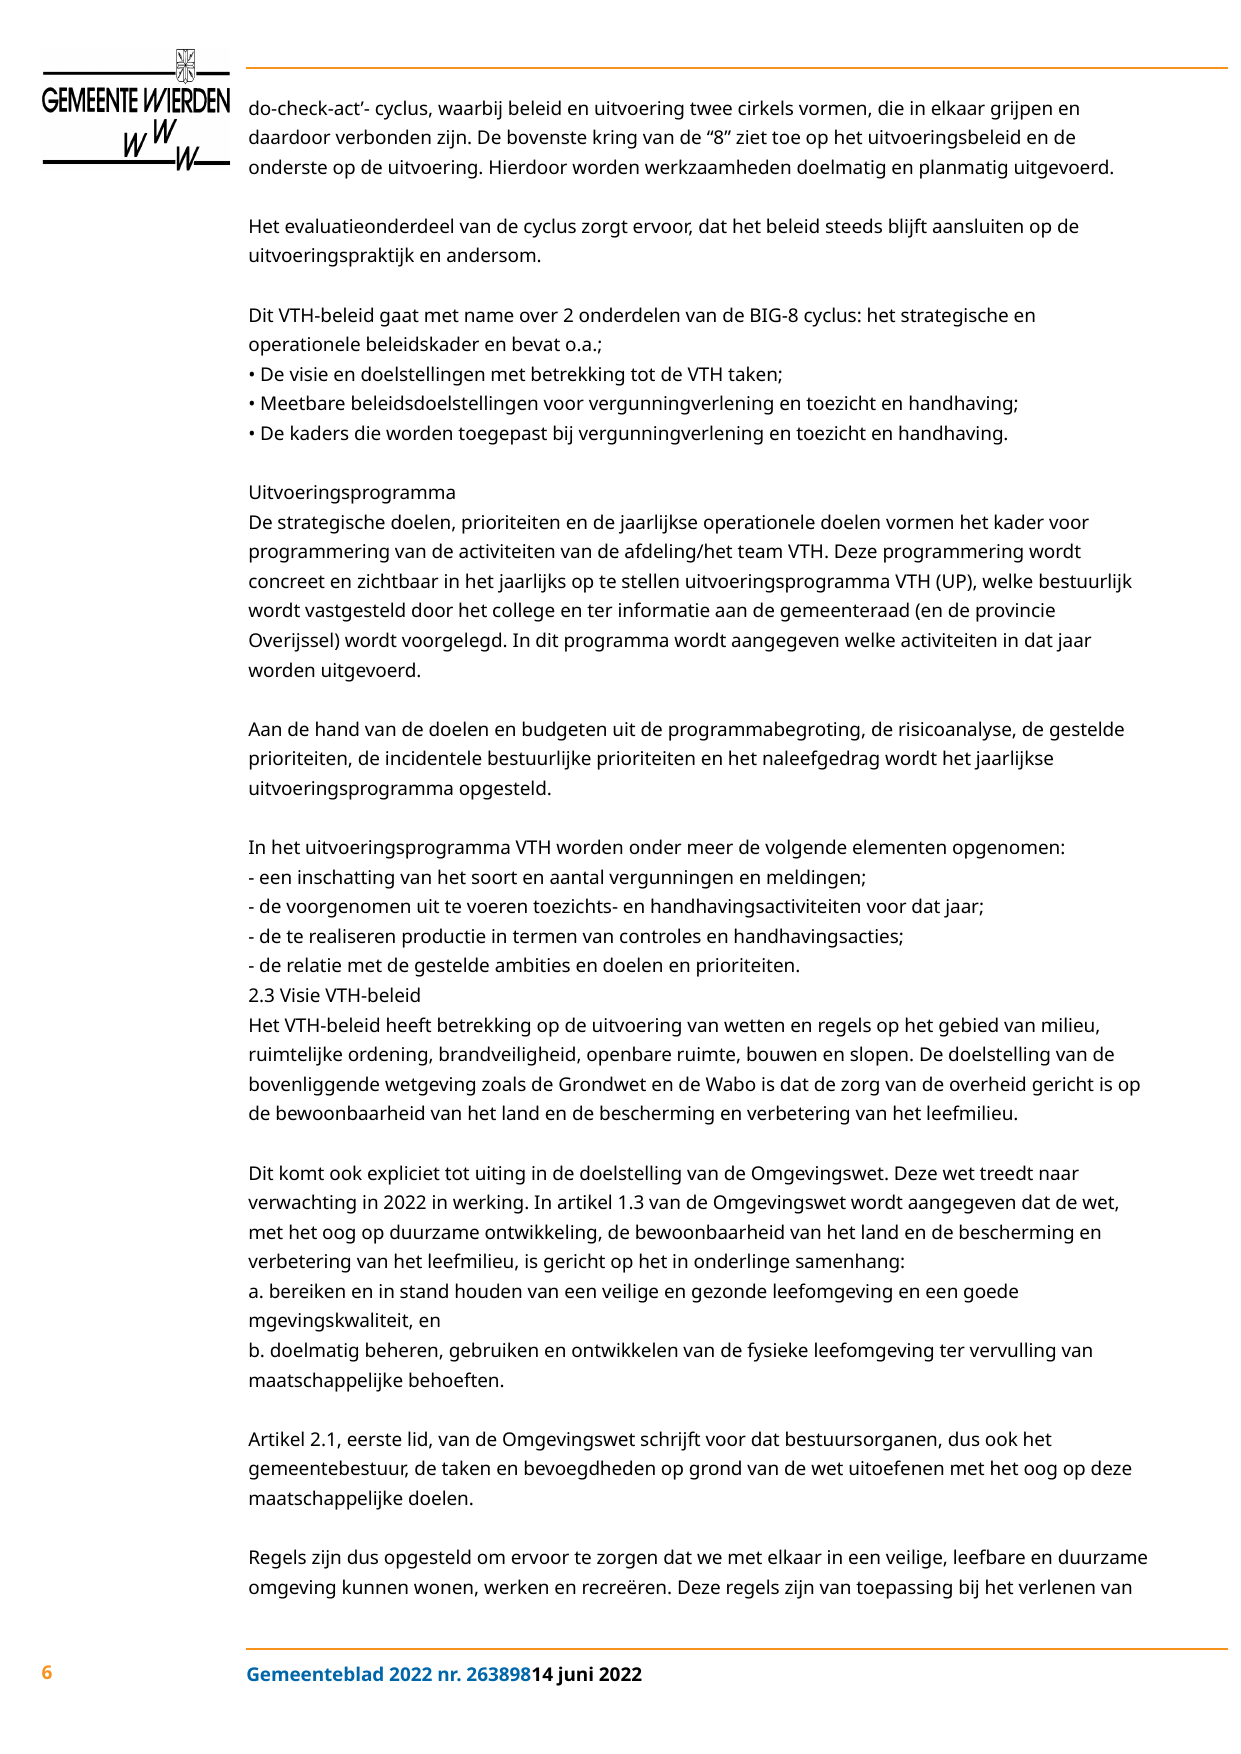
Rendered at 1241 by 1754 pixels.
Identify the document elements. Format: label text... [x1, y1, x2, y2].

text Uitvoeringsprogramma [248, 479, 1152, 505]
text omgeving kunnen wonen, werken en recreëren. Deze regels zijn van toepassing bij het verlenen van [248, 1574, 1152, 1600]
text Dit VTH-beleid gaat met name over 2 onderdelen van de BIG-8 cyclus: het strategische en operationele beleidskader en bevat o.a.; [248, 302, 1152, 357]
text verwachting in 2022 in werking. In artikel 1.3 van de Omgevingswet wordt aangegeven dat de wet, met het oog op duurzame ontwikkeling, de bewoonbaarheid van het land en de bescherming en verbetering van het leefmilieu, is gericht op het in onderlinge samenhang: [248, 1189, 1152, 1274]
text In het uitvoeringsprogramma VTH worden onder meer de volgende elementen opgenomen: [248, 834, 1152, 860]
text Aan de hand van de doelen en budgeten uit de programmabegroting, de risicoanalyse, de gestelde prioriteiten, de incidentele bestuurlijke prioriteiten en het naleefgedrag wordt het jaarlijkse uitvoeringsprogramma opgesteld. [248, 716, 1152, 801]
text • De kaders die worden toegepast bij vergunningverlening en toezicht en handhaving. [248, 420, 1152, 446]
text Het VTH-beleid heeft betrekking op de uitvoering van wetten en regels op het gebied van milieu, [248, 1012, 1152, 1038]
picture [41, 47, 231, 172]
text Het evaluatieonderdeel van de cyclus zorgt ervoor, dat het beleid steeds blijft aansluiten op de uitvoeringspraktijk en andersom. [248, 213, 1152, 268]
text Regels zijn dus opgesteld om ervoor te zorgen dat we met elkaar in een veilige, leefbare en duurzame [248, 1544, 1152, 1570]
text • Meetbare beleidsdoelstellingen voor vergunningverlening en toezicht en handhaving; [248, 391, 1152, 416]
text b. doelmatig beheren, gebruiken en ontwikkelen van de fysieke leefomgeving ter vervulling van [248, 1337, 1152, 1363]
text • De visie en doelstellingen met betrekking tot de VTH taken; [248, 361, 1152, 387]
text maatschappelijke doelen. [248, 1485, 1152, 1511]
text - de te realiseren productie in termen van controles en handhavingsacties; [248, 923, 1152, 949]
text mgevingskwaliteit, en [248, 1308, 1152, 1333]
text ruimtelijke ordening, brandveiligheid, openbare ruimte, bouwen en slopen. De doelstelling van de [248, 1041, 1152, 1067]
text do-check-act’- cyclus, waarbij beleid en uitvoering twee cirkels vormen, die in elkaar grijpen en daardoor verbonden zijn. De bovenste kring van de “8” ziet toe op het uitvoeringsbeleid en de onderste op de uitvoering. Hierdoor worden werkzaamheden doelmatig en planmatig uitgevoerd. [248, 95, 1152, 180]
text Dit komt ook expliciet tot uiting in de doelstelling van de Omgevingswet. Deze wet treedt naar [248, 1160, 1152, 1186]
text - de relatie met de gestelde ambities en doelen en prioriteiten. [248, 953, 1152, 978]
text - de voorgenomen uit te voeren toezichts- en handhavingsactiviteiten voor dat jaar; [248, 893, 1152, 919]
text - een inschatting van het soort en aantal vergunningen en meldingen; [248, 864, 1152, 890]
text a. bereiken en in stand houden van een veilige en gezonde leefomgeving en een goede [248, 1278, 1152, 1304]
text gemeentebestuur, de taken en bevoegdheden op grond van de wet uitoefenen met het oog op deze [248, 1456, 1152, 1481]
text maatschappelijke behoeften. [248, 1367, 1152, 1393]
text 2.3 Visie VTH-beleid [248, 982, 1152, 1008]
text bovenliggende wetgeving zoals de Grondwet en de Wabo is dat de zorg van de overheid gericht is op de bewoonbaarheid van het land en de bescherming en verbetering van het leefmilieu. [248, 1071, 1152, 1126]
text Artikel 2.1, eerste lid, van de Omgevingswet schrijft voor dat bestuursorganen, dus ook het [248, 1426, 1152, 1452]
text De strategische doelen, prioriteiten en de jaarlijkse operationele doelen vormen het kader voor programmering van de activiteiten van de afdeling/het team VTH. Deze programmering wordt concreet en zichtbaar in het jaarlijks op te stellen uitvoeringsprogramma VTH (UP), welke bestuurlijk wordt vastgesteld door het college en ter informatie aan de gemeenteraad (en de provincie Overijssel) wordt voorgelegd. In dit programma wordt aangegeven welke activiteiten in dat jaar worden uitgevoerd. [248, 509, 1152, 683]
